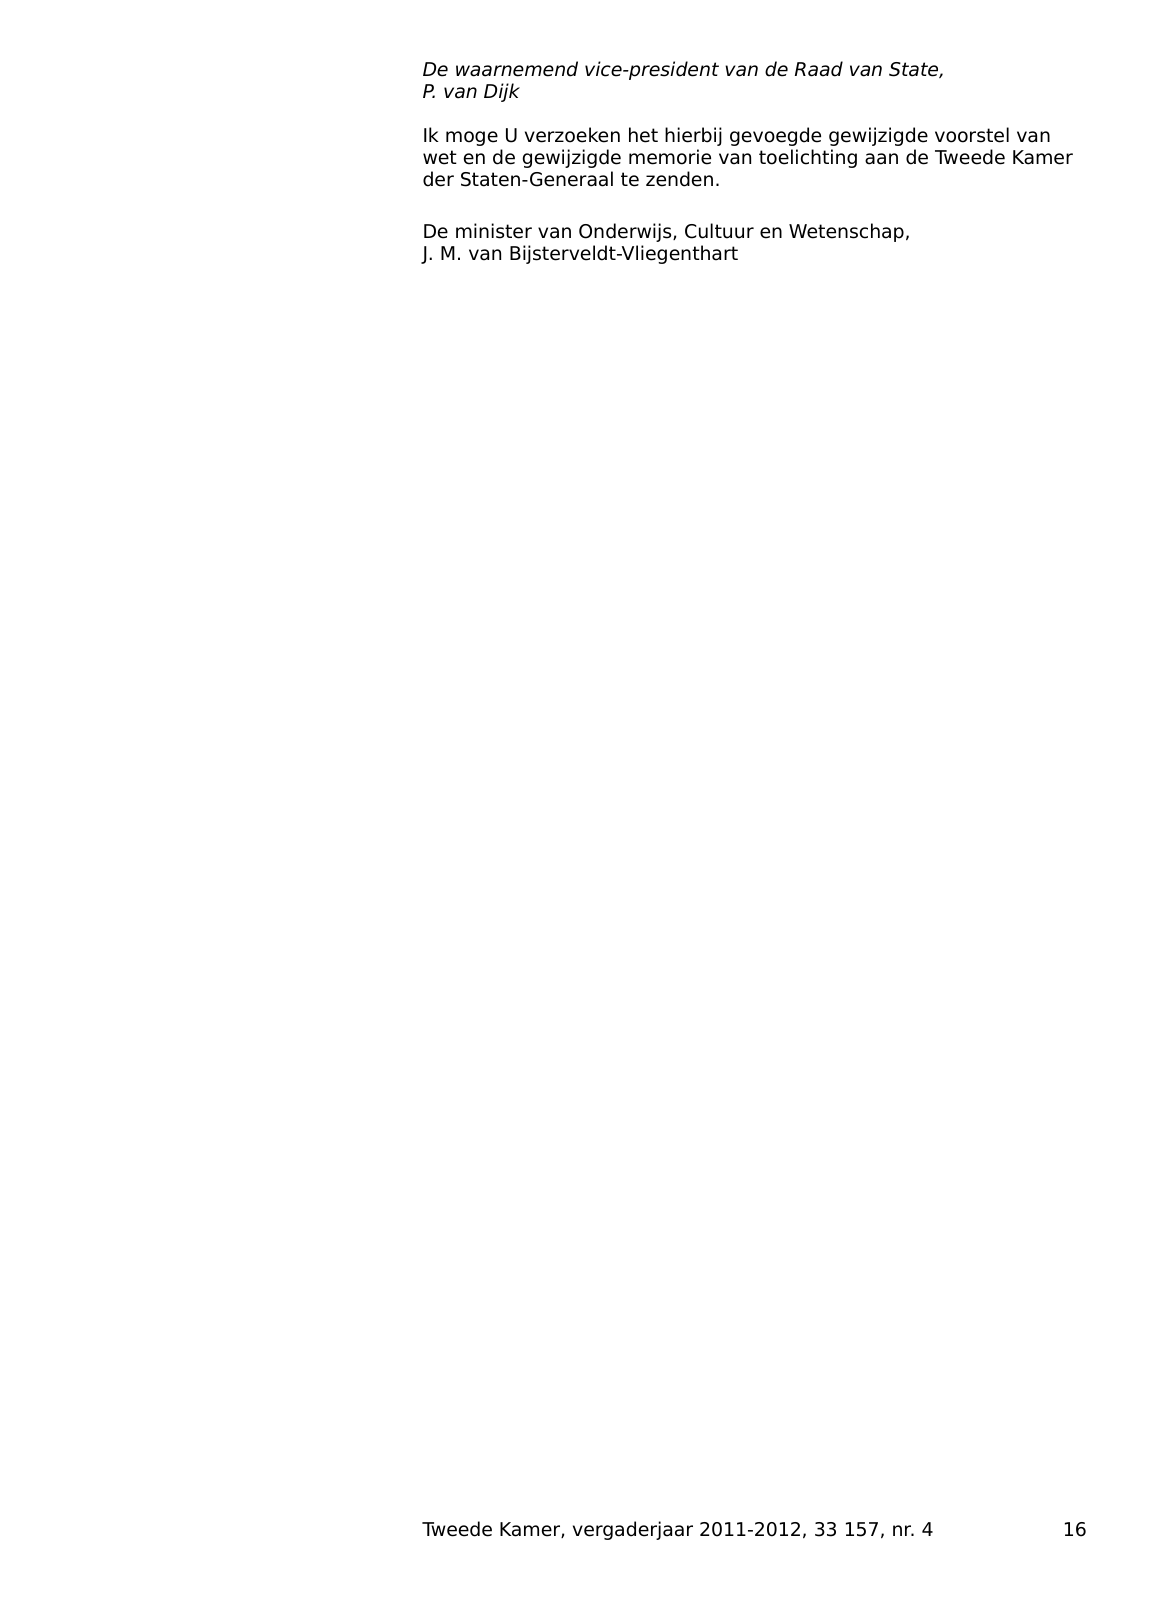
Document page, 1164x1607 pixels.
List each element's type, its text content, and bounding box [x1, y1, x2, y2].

text Ik moge U verzoeken het hierbij gevoegde gewijzigde voorstel van wet en de gewijzigde memorie van toelichting aan de Tweede Kamer der Staten-Generaal te zenden. [422, 125, 1087, 191]
text P. van Dijk [422, 81, 1087, 103]
text De waarnemend vice-president van de Raad van State, [422, 59, 1087, 81]
text De minister van Onderwijs, Cultuur en Wetenschap, J. M. van Bijsterveldt-Vliegenthart [422, 221, 1087, 265]
